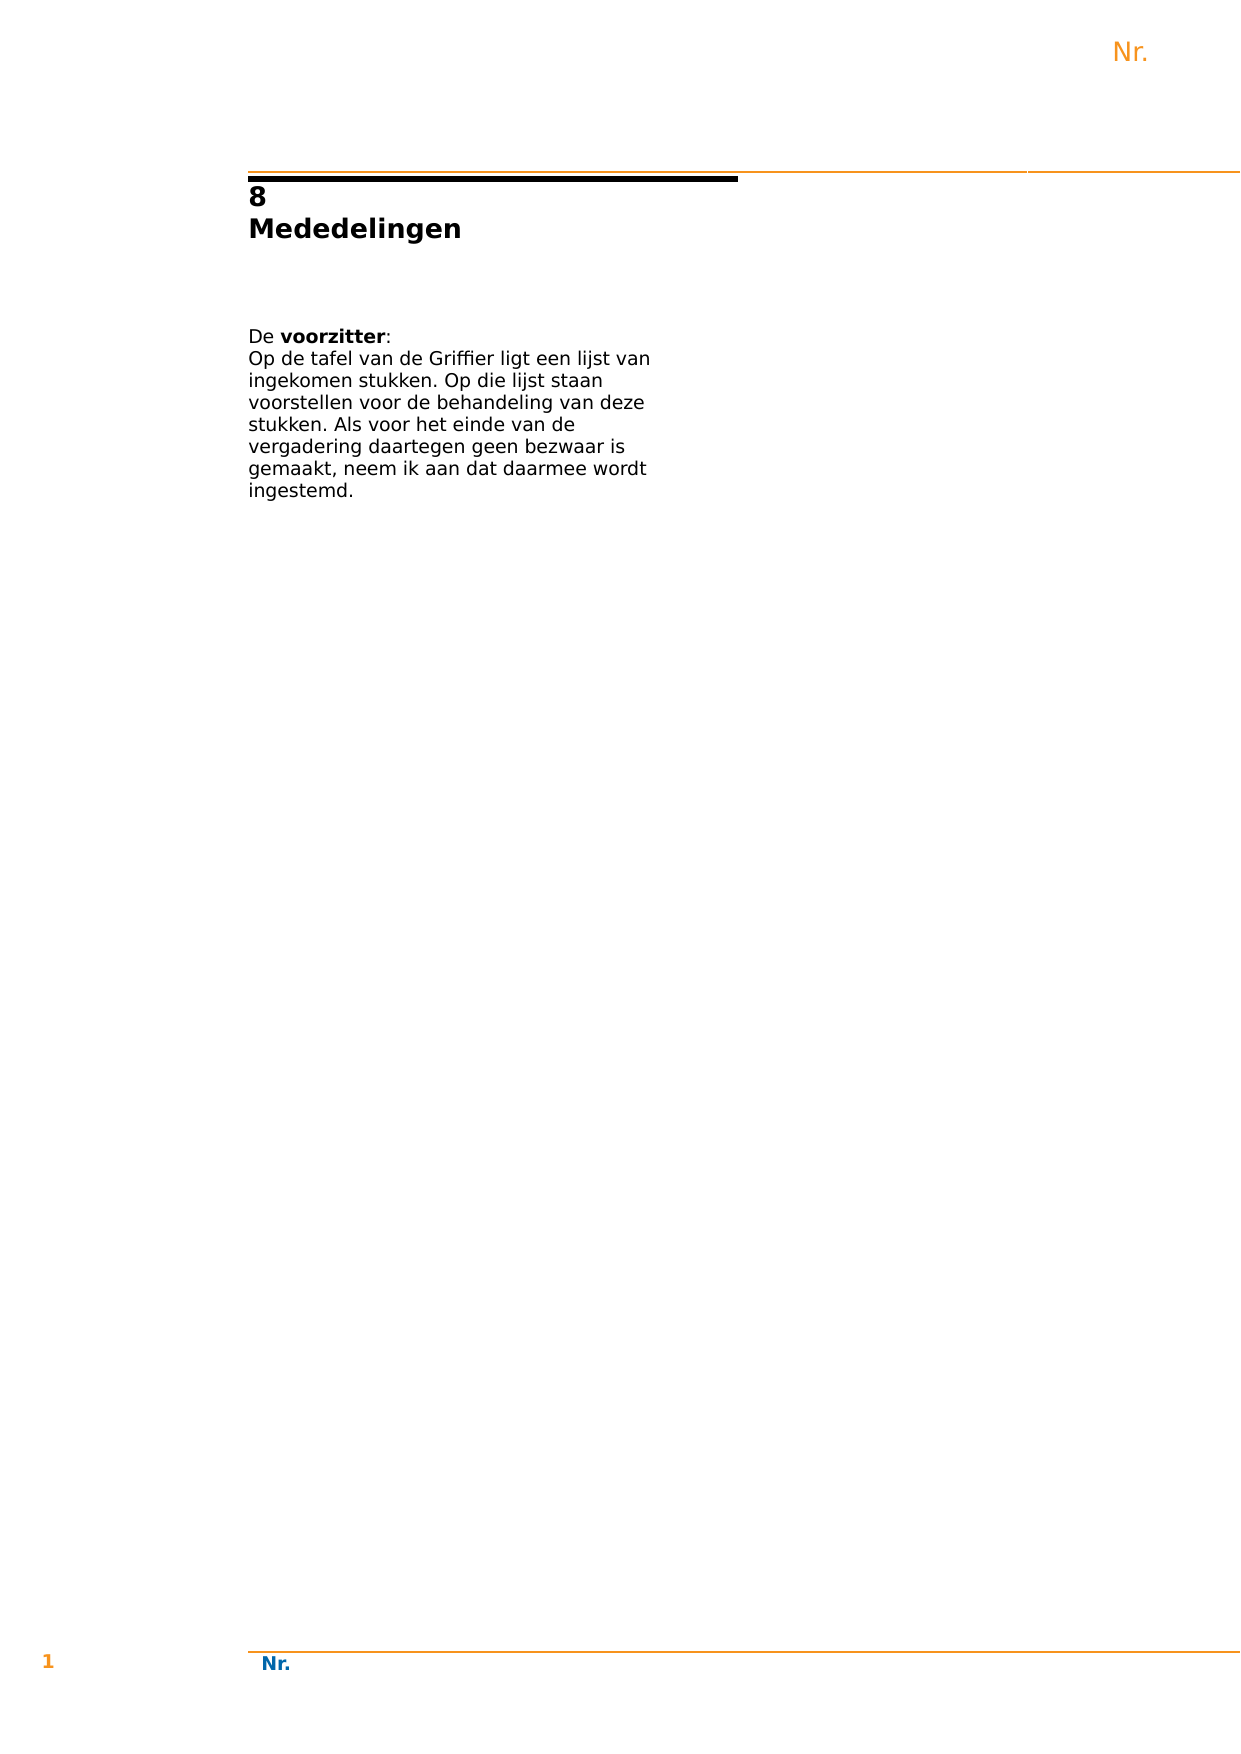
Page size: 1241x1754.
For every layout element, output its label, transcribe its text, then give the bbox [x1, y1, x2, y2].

title 8 Mededelingen [248, 182, 691, 244]
text De voorzitter: [248, 326, 691, 348]
text Op de tafel van de Griffier ligt een lijst van ingekomen stukken. Op die lijst staan voorstellen voor de behandeling van deze stukken. Als voor het einde van de vergadering daartegen geen bezwaar is gemaakt, neem ik aan dat daarmee wordt ingestemd. [248, 348, 691, 502]
